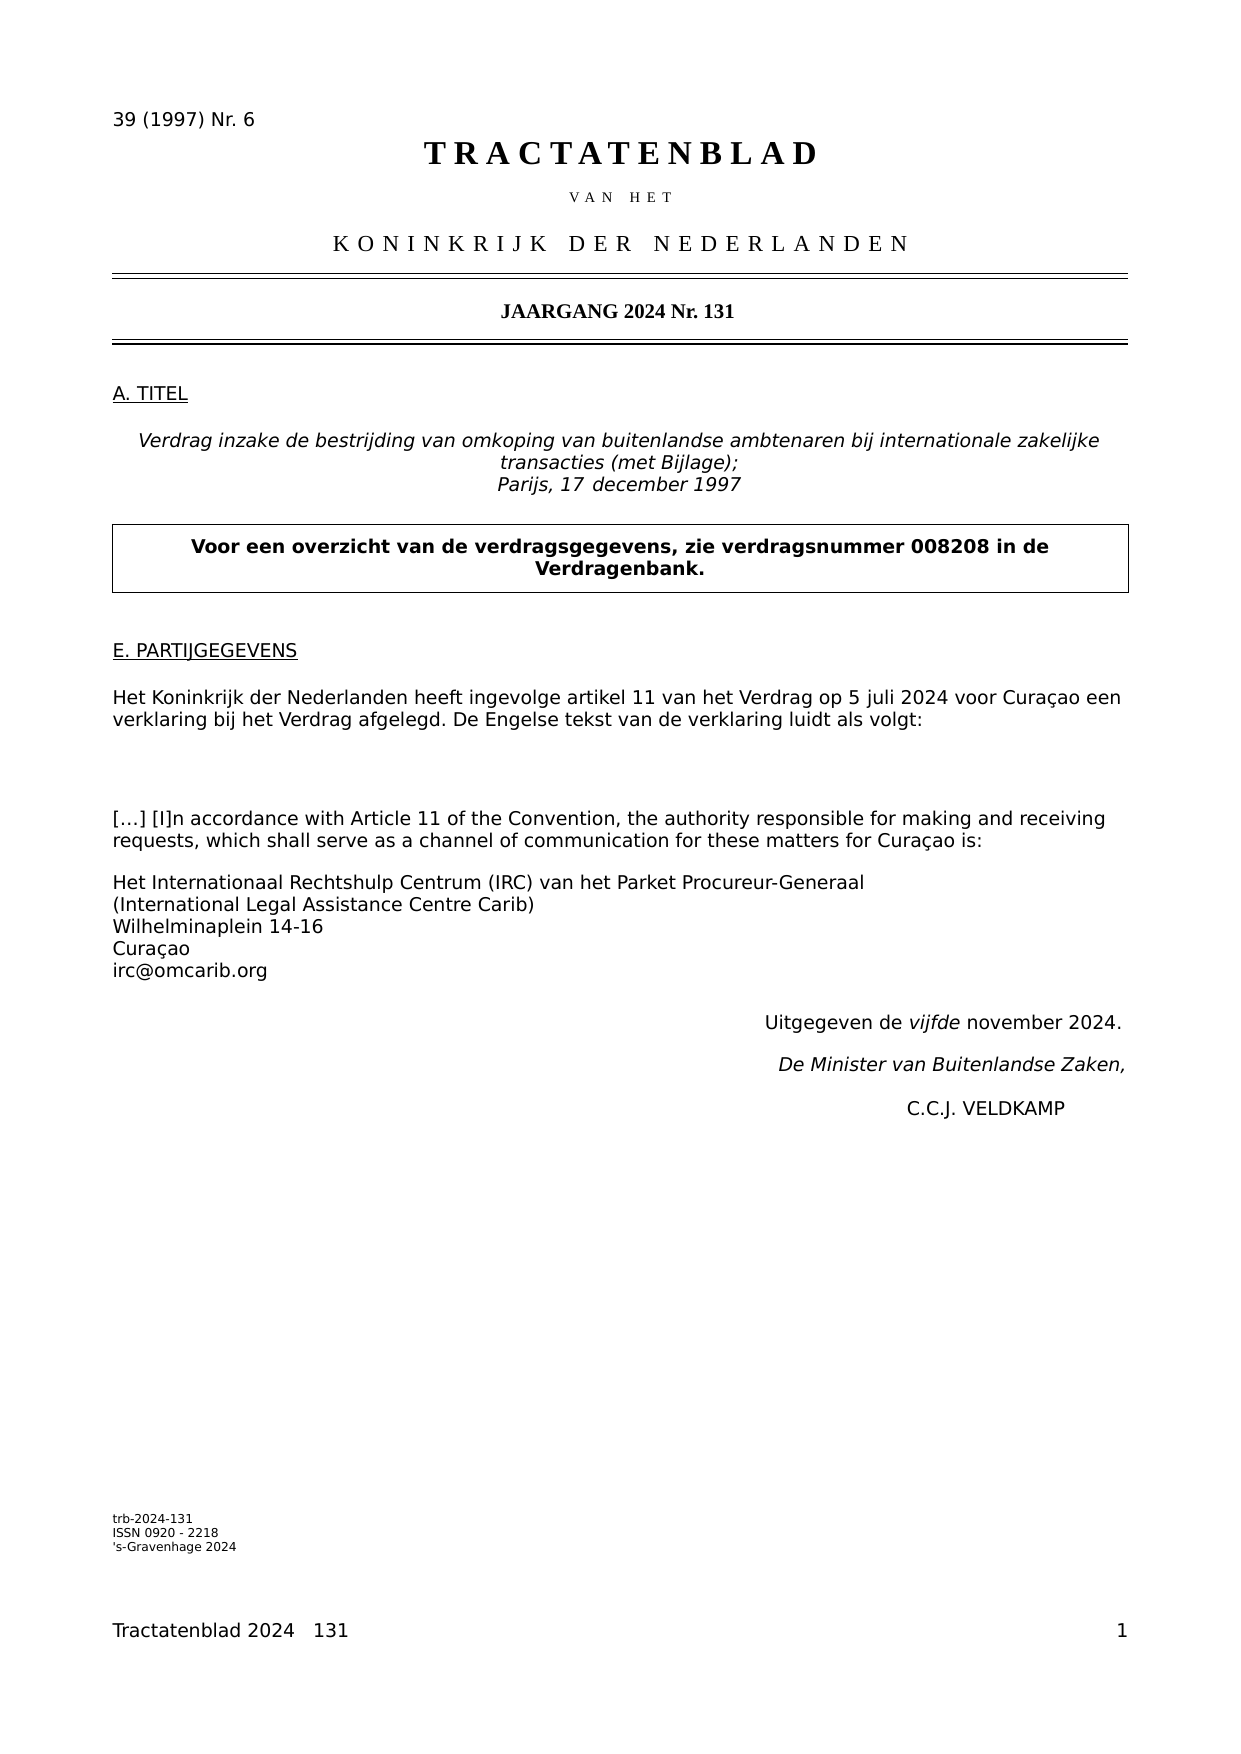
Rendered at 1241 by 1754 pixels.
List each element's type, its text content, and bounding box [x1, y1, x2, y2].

text Het Koninkrijk der Nederlanden heeft ingevolge artikel 11 van het Verdrag op 5 juli 2024 voor Curaçao een verklaring bij het Verdrag afgelegd. De Engelse tekst van de verklaring luidt als volgt: [112, 687, 1128, 731]
text TRACTATENBLAD [112, 133, 1128, 172]
text KONINKRIJK DER NEDERLANDEN [112, 229, 1128, 256]
text ISSN 0920 - 2218 [112, 1526, 346, 1540]
text Het Internationaal Rechtshulp Centrum (IRC) van het Parket Procureur-Generaal [112, 872, 1128, 894]
text Curaçao [112, 938, 1128, 960]
text JAARGANG 2024 Nr. 131 [112, 299, 1128, 323]
text […] [I]n accordance with Article 11 of the Convention, the authority responsible for making and receiving requests, which shall serve as a channel of communication for these matters for Curaçao is: [112, 808, 1128, 852]
subtitle E. PARTIJGEGEVENS [112, 640, 1128, 662]
text Uitgegeven de vijfde november 2024. [112, 1012, 1128, 1034]
text Verdrag inzake de bestrijding van omkoping van buitenlandse ambtenaren bij internationale zakelijke transacties (met Bijlage); [112, 430, 1128, 474]
text De Minister van Buitenlandse Zaken, C.C.J. VELDKAMP [112, 1054, 1128, 1120]
text 39 (1997) Nr. 6 [112, 109, 1128, 131]
text VAN HET [112, 189, 1128, 206]
text Parijs, 17 december 1997 [112, 474, 1128, 496]
text Wilhelminaplein 14-16 [112, 916, 1128, 938]
text 's-Gravenhage 2024 [112, 1540, 346, 1554]
text irc@omcarib.org [112, 960, 1128, 982]
text (International Legal Assistance Centre Carib) [112, 894, 1128, 916]
text trb-2024-131 [112, 1512, 346, 1526]
subtitle A. TITEL [112, 383, 1128, 405]
